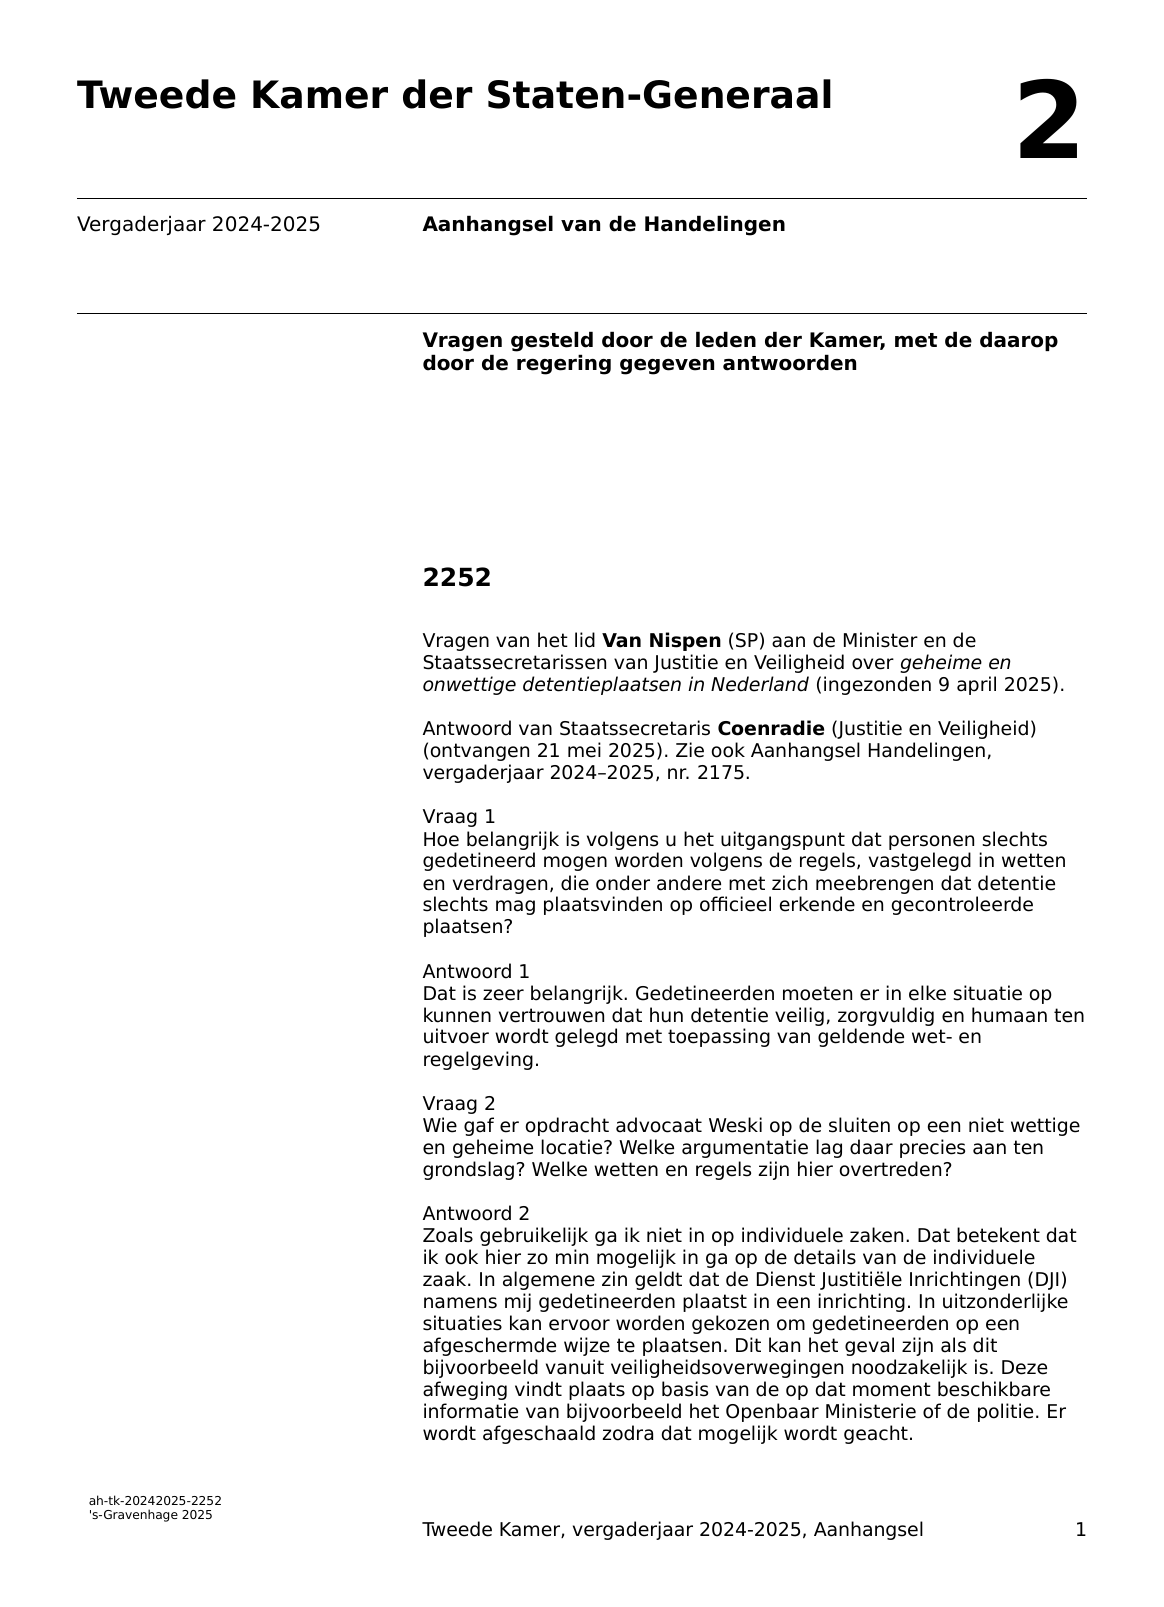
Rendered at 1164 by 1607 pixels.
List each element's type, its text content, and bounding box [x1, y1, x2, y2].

text 's-Gravenhage 2025 [88, 1508, 323, 1522]
text ah-tk-20242025-2252 [88, 1494, 323, 1508]
text Antwoord van Staatssecretaris Coenradie (Justitie en Veiligheid) (ontvangen 21 mei 2025). Zie ook Aanhangsel Handelingen, vergaderjaar 2024–2025, nr. 2175. [422, 718, 1087, 784]
table_cell Aanhangsel van de Handelingen [422, 199, 1087, 313]
text Dat is zeer belangrijk. Gedetineerden moeten er in elke situatie op kunnen vertrouwen dat hun detentie veilig, zorgvuldig en humaan ten uitvoer wordt gelegd met toepassing van geldende wet- en regelgeving. [422, 982, 1087, 1070]
text Vragen van het lid Van Nispen (SP) aan de Minister en de Staatssecretarissen van Justitie en Veiligheid over geheime en onwettige detentieplaatsen in Nederland (ingezonden 9 april 2025). [422, 630, 1087, 696]
text Antwoord 2 [422, 1203, 1087, 1225]
table_header Tweede Kamer der Staten-Generaal [77, 59, 886, 198]
table_cell Vragen gesteld door de leden der Kamer, met de daarop door de regering gegeven antwoorden [422, 314, 1087, 375]
text Zoals gebruikelijk ga ik niet in op individuele zaken. Dat betekent dat ik ook hier zo min mogelijk in ga op de details van de individuele zaak. In algemene zin geldt dat de Dienst Justitiële Inrichtingen (DJI) namens mij gedetineerden plaatst in een inrichting. In uitzonderlijke situaties kan ervoor worden gekozen om gedetineerden op een afgeschermde wijze te plaatsen. Dit kan het geval zijn als dit bijvoorbeeld vanuit veiligheidsoverwegingen noodzakelijk is. Deze afweging vindt plaats op basis van de op dat moment beschikbare informatie van bijvoorbeeld het Openbaar Ministerie of de politie. Er wordt afgeschaald zodra dat mogelijk wordt geacht. [422, 1225, 1087, 1444]
text 2252 [422, 563, 1087, 592]
table_header 2 [886, 59, 1087, 198]
text Vraag 1 [422, 806, 1087, 828]
table_cell Vergaderjaar 2024-2025 [77, 199, 422, 313]
text Antwoord 1 [422, 961, 1087, 982]
text Hoe belangrijk is volgens u het uitgangspunt dat personen slechts gedetineerd mogen worden volgens de regels, vastgelegd in wetten en verdragen, die onder andere met zich meebrengen dat detentie slechts mag plaatsvinden op officieel erkende en gecontroleerde plaatsen? [422, 828, 1087, 938]
text Wie gaf er opdracht advocaat Weski op de sluiten op een niet wettige en geheime locatie? Welke argumentatie lag daar precies aan ten grondslag? Welke wetten en regels zijn hier overtreden? [422, 1114, 1087, 1181]
table_cell [77, 314, 422, 375]
text Vraag 2 [422, 1093, 1087, 1114]
